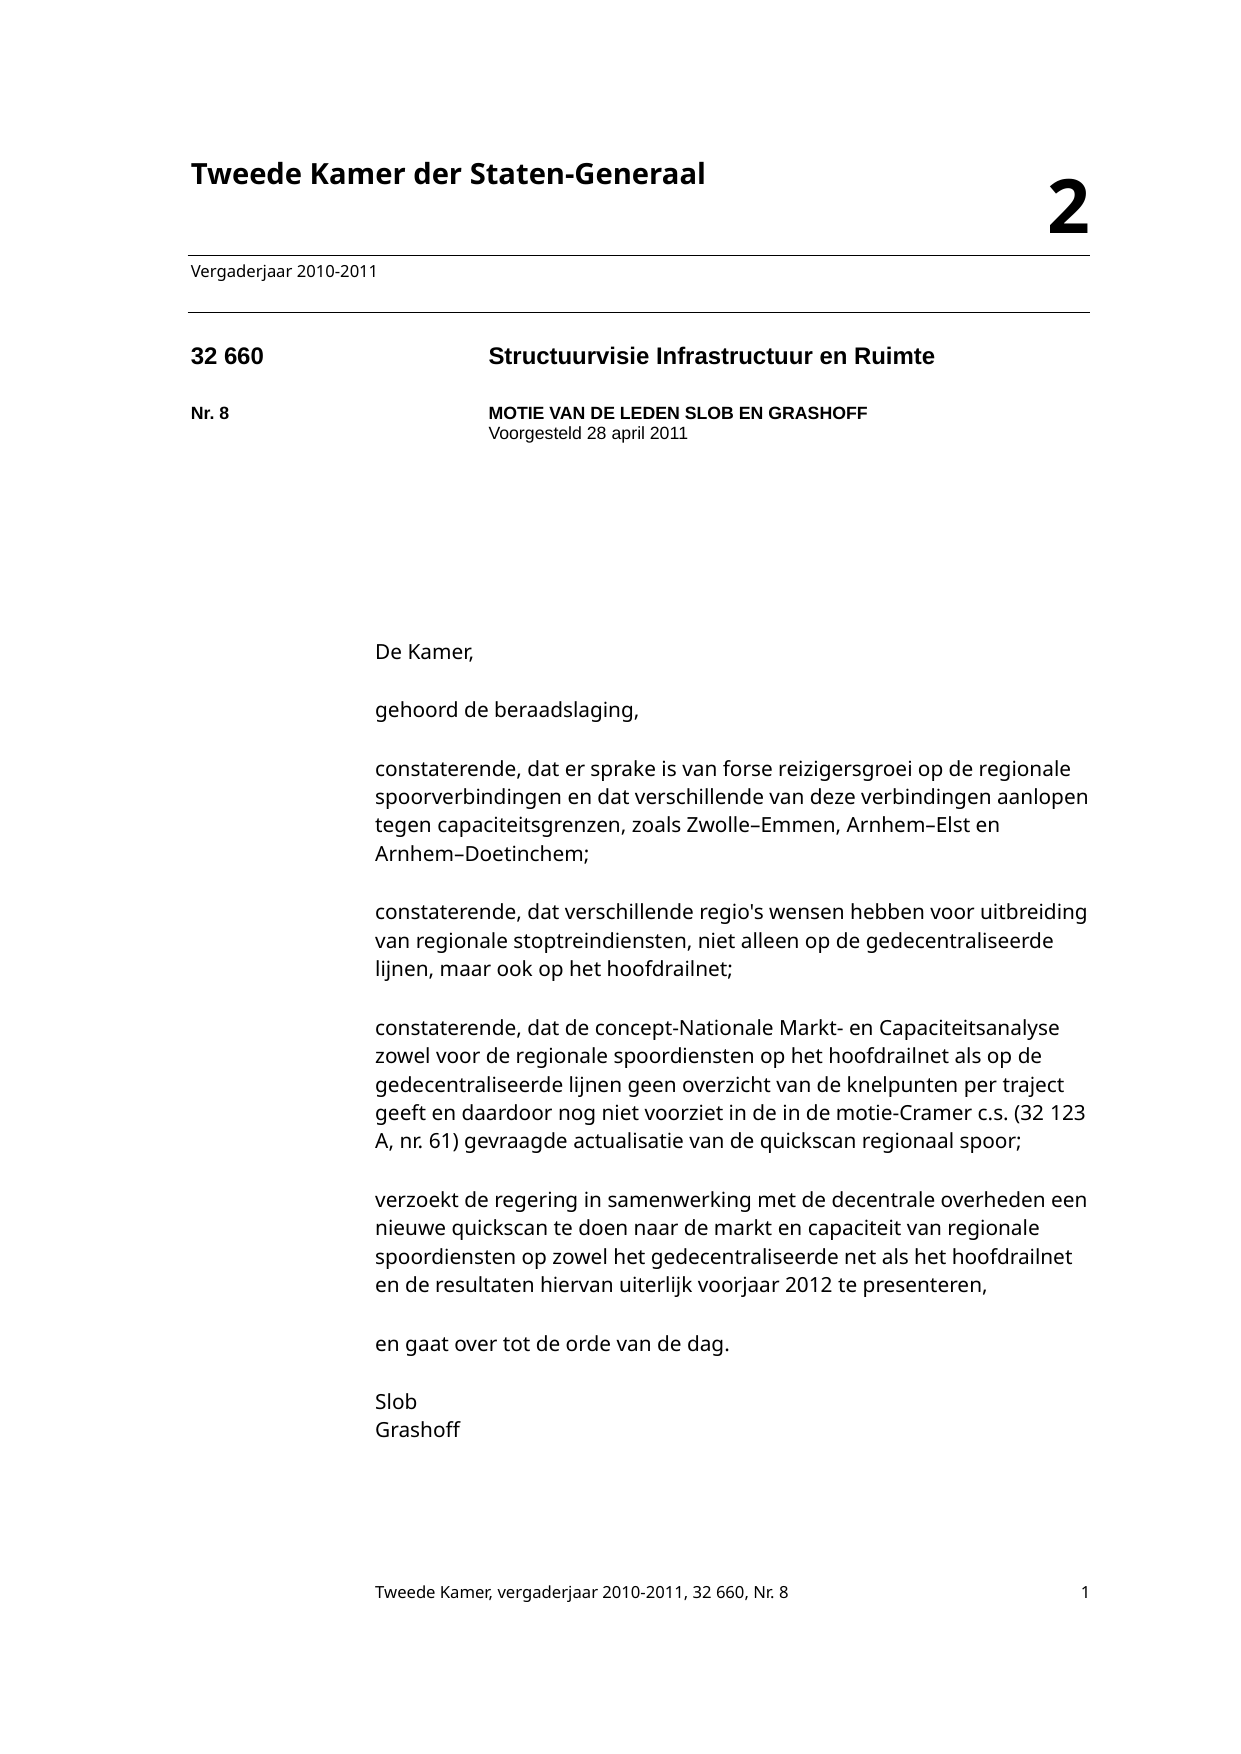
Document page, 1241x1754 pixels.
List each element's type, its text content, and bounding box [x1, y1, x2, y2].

table_cell [188, 313, 485, 339]
table_header 2 [910, 150, 1090, 255]
text De Kamer, [375, 637, 1090, 665]
text gehoord de beraadslaging, [375, 695, 1090, 724]
text constaterende, dat er sprake is van forse reizigersgroei op de regionale spoorverbindingen en dat verschillende van deze verbindingen aanlopen tegen capaciteitsgrenzen, zoals Zwolle–Emmen, Arnhem–Elst en Arnhem–Doetinchem; [375, 754, 1090, 867]
table_cell Structuurvisie Infrastructuur en Ruimte [485, 339, 1090, 399]
text en gaat over tot de orde van de dag. [375, 1329, 1090, 1357]
table_cell MOTIE VAN DE LEDEN SLOB EN GRASHOFF Voorgesteld 28 april 2011 [485, 399, 1090, 518]
table_cell 32 660 [188, 339, 485, 399]
table_cell Nr. 8 [188, 399, 485, 518]
text Grashoff [375, 1416, 1090, 1444]
text constaterende, dat de concept-Nationale Markt- en Capaciteitsanalyse zowel voor de regionale spoordiensten op het hoofdrailnet als op de gedecentraliseerde lijnen geen overzicht van de knelpunten per traject geeft en daardoor nog niet voorziet in de in de motie-Cramer c.s. (32 123 A, nr. 61) gevraagde actualisatie van de quickscan regionaal spoor; [375, 1013, 1090, 1155]
text constaterende, dat verschillende regio's wensen hebben voor uitbreiding van regionale stoptreindiensten, niet alleen op de gedecentraliseerde lijnen, maar ook op het hoofdrailnet; [375, 897, 1090, 983]
table_cell Vergaderjaar 2010-2011 [188, 256, 485, 312]
text verzoekt de regering in samenwerking met de decentrale overheden een nieuwe quickscan te doen naar de markt en capaciteit van regionale spoordiensten op zowel het gedecentraliseerde net als het hoofdrailnet en de resultaten hiervan uiterlijk voorjaar 2012 te presenteren, [375, 1185, 1090, 1299]
table_cell [485, 313, 1090, 339]
table_cell [485, 256, 1090, 312]
table_header Tweede Kamer der Staten-Generaal [188, 150, 909, 255]
text Slob [375, 1387, 1090, 1416]
